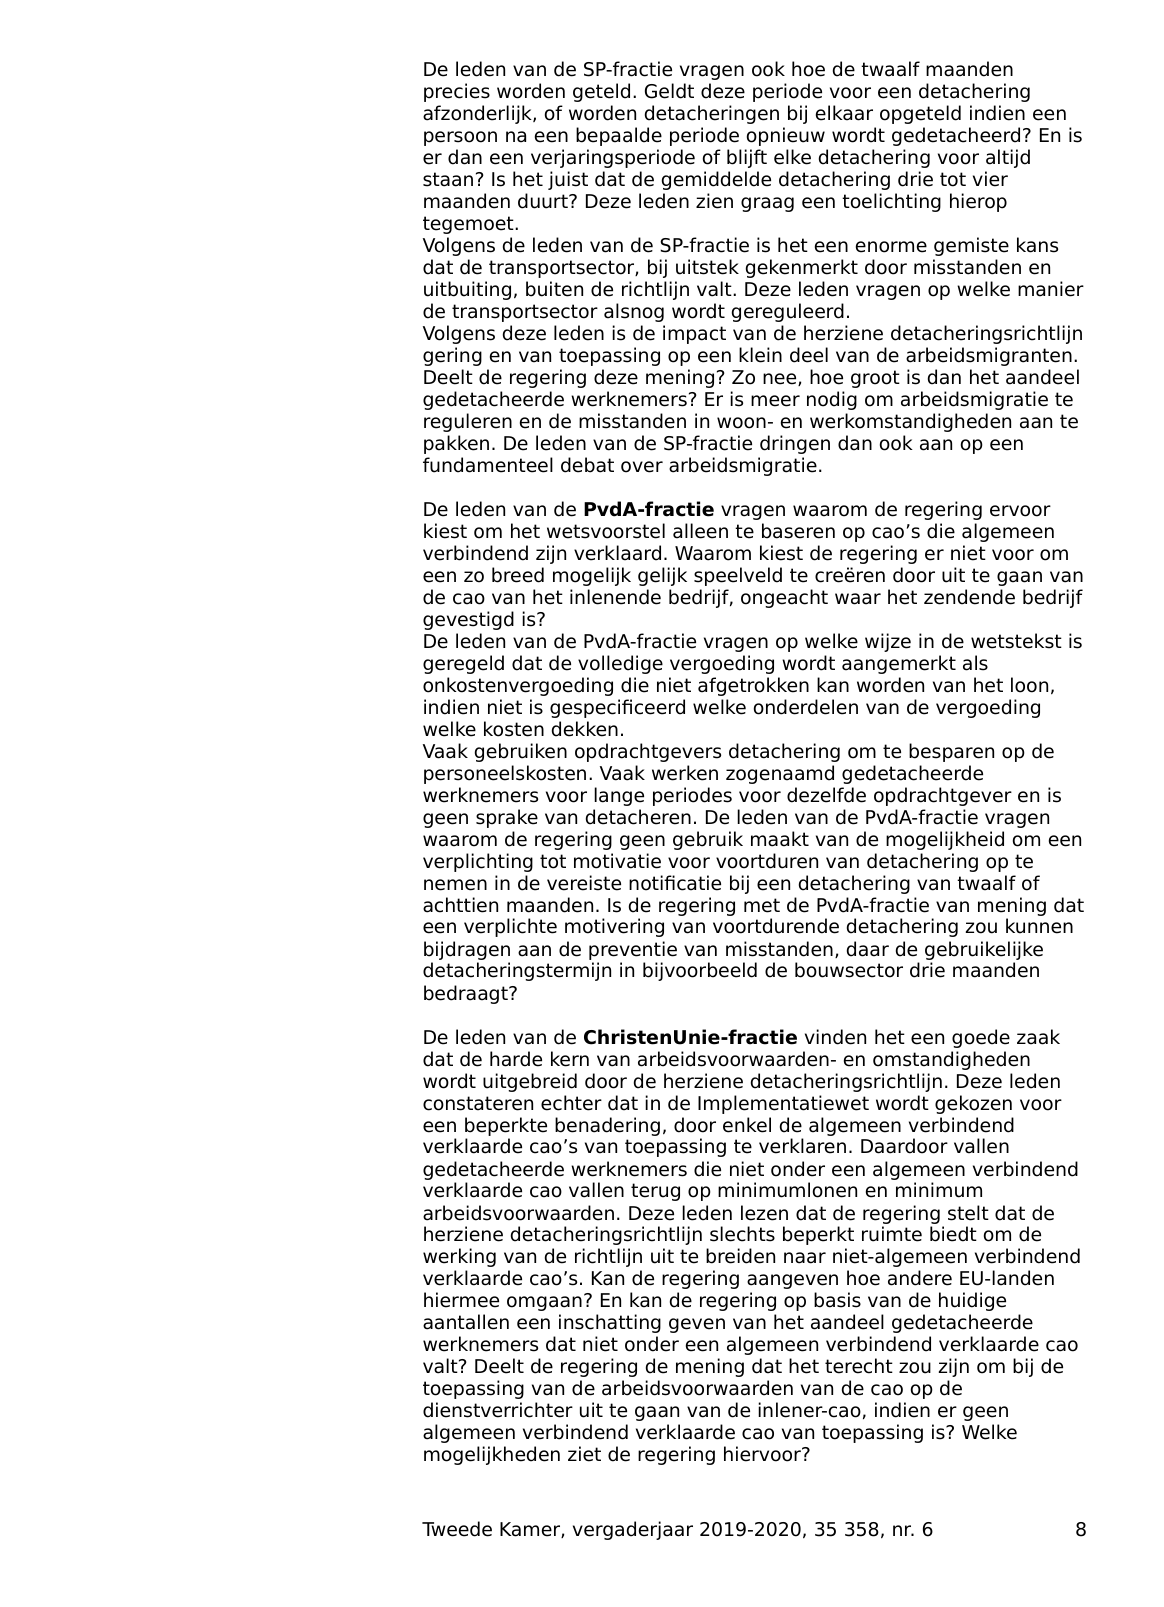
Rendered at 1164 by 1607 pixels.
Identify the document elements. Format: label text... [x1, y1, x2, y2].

text Volgens de leden van de SP-fractie is het een enorme gemiste kans dat de transportsector, bij uitstek gekenmerkt door misstanden en uitbuiting, buiten de richtlijn valt. Deze leden vragen op welke manier de transportsector alsnog wordt gereguleerd. [422, 235, 1087, 323]
text De leden van de SP-fractie vragen ook hoe de twaalf maanden precies worden geteld. Geldt deze periode voor een detachering afzonderlijk, of worden detacheringen bij elkaar opgeteld indien een persoon na een bepaalde periode opnieuw wordt gedetacheerd? En is er dan een verjaringsperiode of blijft elke detachering voor altijd staan? Is het juist dat de gemiddelde detachering drie tot vier maanden duurt? Deze leden zien graag een toelichting hierop tegemoet. [422, 59, 1087, 235]
text De leden van de ChristenUnie-fractie vinden het een goede zaak dat de harde kern van arbeidsvoorwaarden- en omstandigheden wordt uitgebreid door de herziene detacheringsrichtlijn. Deze leden constateren echter dat in de Implementatiewet wordt gekozen voor een beperkte benadering, door enkel de algemeen verbindend verklaarde cao’s van toepassing te verklaren. Daardoor vallen gedetacheerde werknemers die niet onder een algemeen verbindend verklaarde cao vallen terug op minimumlonen en minimum arbeidsvoorwaarden. Deze leden lezen dat de regering stelt dat de herziene detacheringsrichtlijn slechts beperkt ruimte biedt om de werking van de richtlijn uit te breiden naar niet-algemeen verbindend verklaarde cao’s. Kan de regering aangeven hoe andere EU-landen hiermee omgaan? En kan de regering op basis van de huidige aantallen een inschatting geven van het aandeel gedetacheerde werknemers dat niet onder een algemeen verbindend verklaarde cao valt? Deelt de regering de mening dat het terecht zou zijn om bij de toepassing van de arbeidsvoorwaarden van de cao op de dienstverrichter uit te gaan van de inlener-cao, indien er geen algemeen verbindend verklaarde cao van toepassing is? Welke mogelijkheden ziet de regering hiervoor? [422, 1027, 1087, 1466]
text De leden van de PvdA-fractie vragen waarom de regering ervoor kiest om het wetsvoorstel alleen te baseren op cao’s die algemeen verbindend zijn verklaard. Waarom kiest de regering er niet voor om een zo breed mogelijk gelijk speelveld te creëren door uit te gaan van de cao van het inlenende bedrijf, ongeacht waar het zendende bedrijf gevestigd is? [422, 499, 1087, 631]
text Volgens deze leden is de impact van de herziene detacheringsrichtlijn gering en van toepassing op een klein deel van de arbeidsmigranten. Deelt de regering deze mening? Zo nee, hoe groot is dan het aandeel gedetacheerde werknemers? Er is meer nodig om arbeidsmigratie te reguleren en de misstanden in woon- en werkomstandigheden aan te pakken. De leden van de SP-fractie dringen dan ook aan op een fundamenteel debat over arbeidsmigratie. [422, 323, 1087, 477]
text De leden van de PvdA-fractie vragen op welke wijze in de wetstekst is geregeld dat de volledige vergoeding wordt aangemerkt als onkostenvergoeding die niet afgetrokken kan worden van het loon, indien niet is gespecificeerd welke onderdelen van de vergoeding welke kosten dekken. [422, 631, 1087, 741]
text Vaak gebruiken opdrachtgevers detachering om te besparen op de personeelskosten. Vaak werken zogenaamd gedetacheerde werknemers voor lange periodes voor dezelfde opdrachtgever en is geen sprake van detacheren. De leden van de PvdA-fractie vragen waarom de regering geen gebruik maakt van de mogelijkheid om een verplichting tot motivatie voor voortduren van detachering op te nemen in de vereiste notificatie bij een detachering van twaalf of achttien maanden. Is de regering met de PvdA-fractie van mening dat een verplichte motivering van voortdurende detachering zou kunnen bijdragen aan de preventie van misstanden, daar de gebruikelijke detacheringstermijn in bijvoorbeeld de bouwsector drie maanden bedraagt? [422, 741, 1087, 1004]
